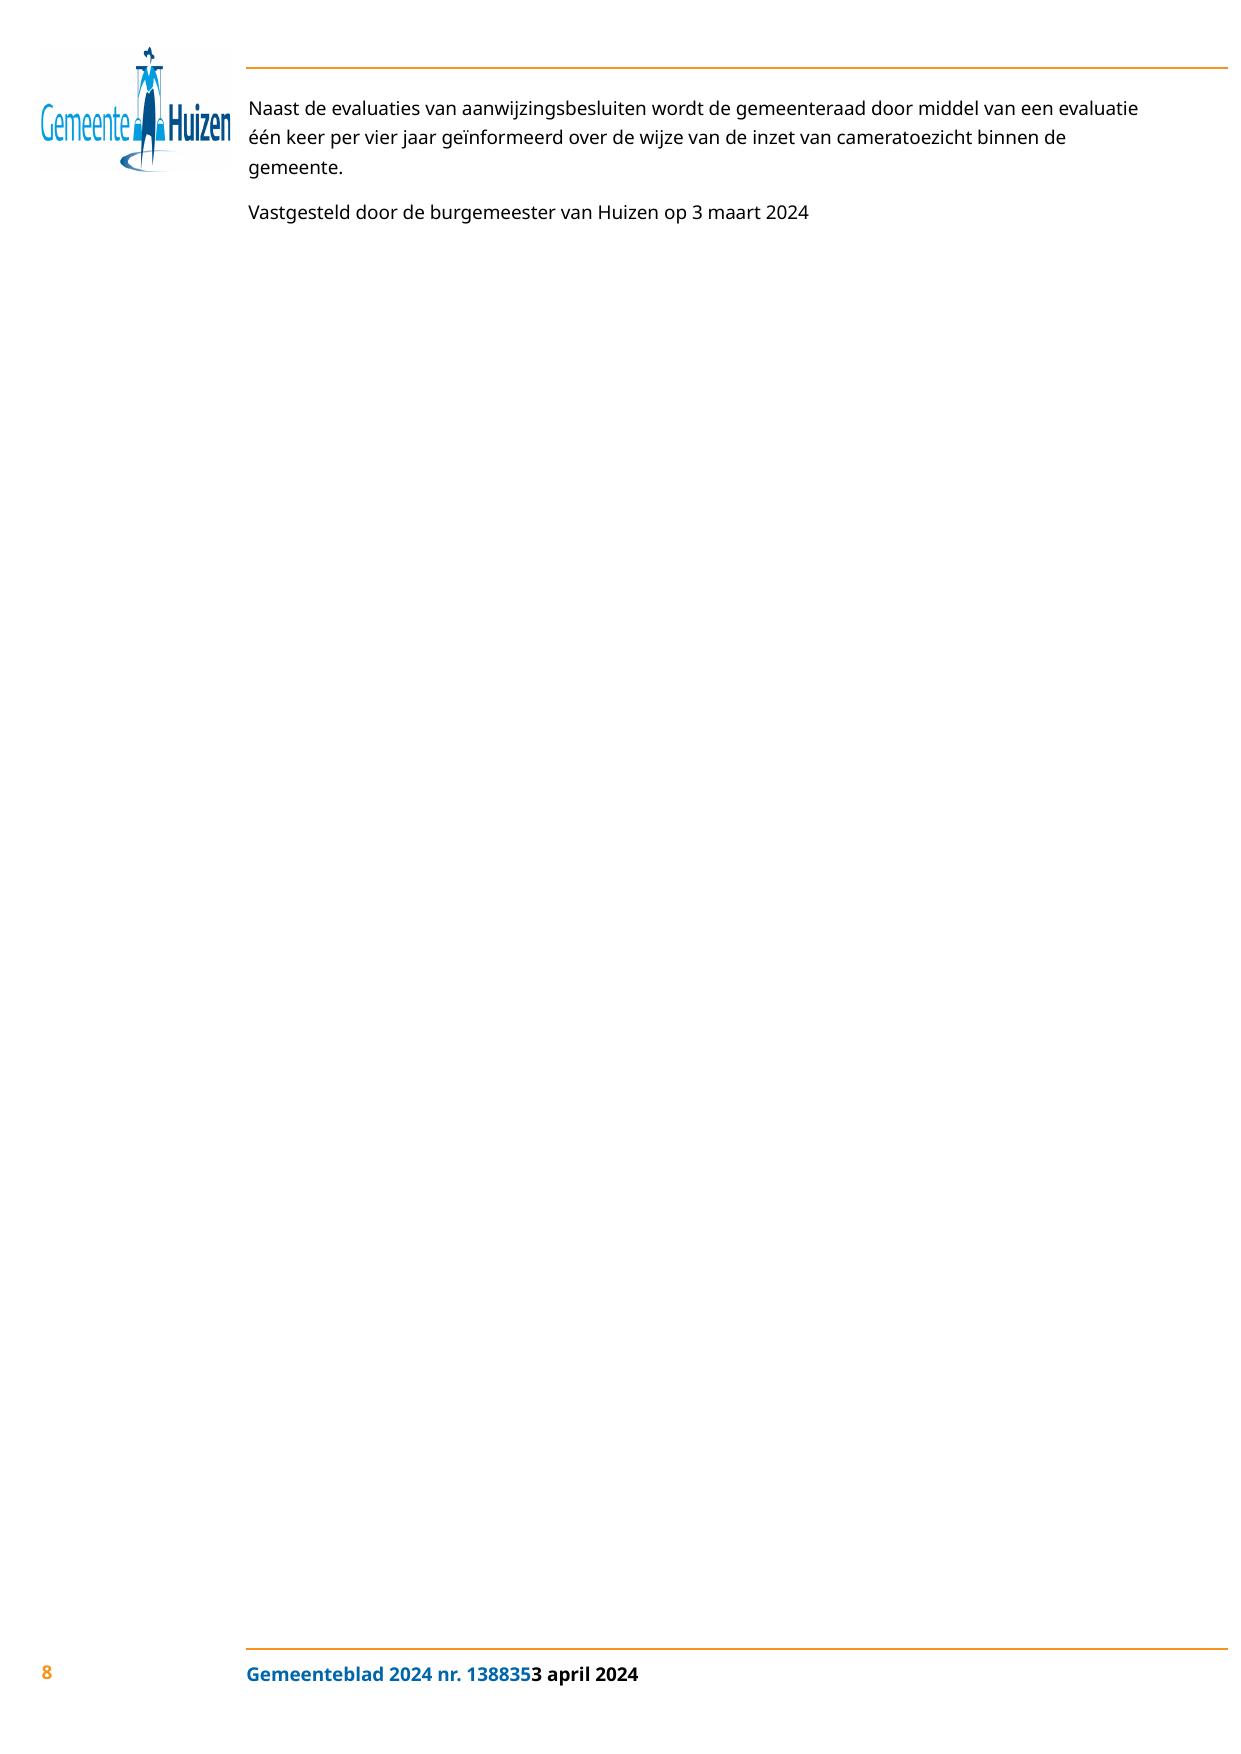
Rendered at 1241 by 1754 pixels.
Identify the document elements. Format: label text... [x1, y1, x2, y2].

text Naast de evaluaties van aanwijzingsbesluiten wordt de gemeenteraad door middel van een evaluatie één keer per vier jaar geïnformeerd over de wijze van de inzet van cameratoezicht binnen de gemeente. [248, 95, 1152, 180]
text Vastgesteld door de burgemeester van Huizen op 3 maart 2024 [248, 199, 1152, 225]
picture [41, 47, 231, 172]
